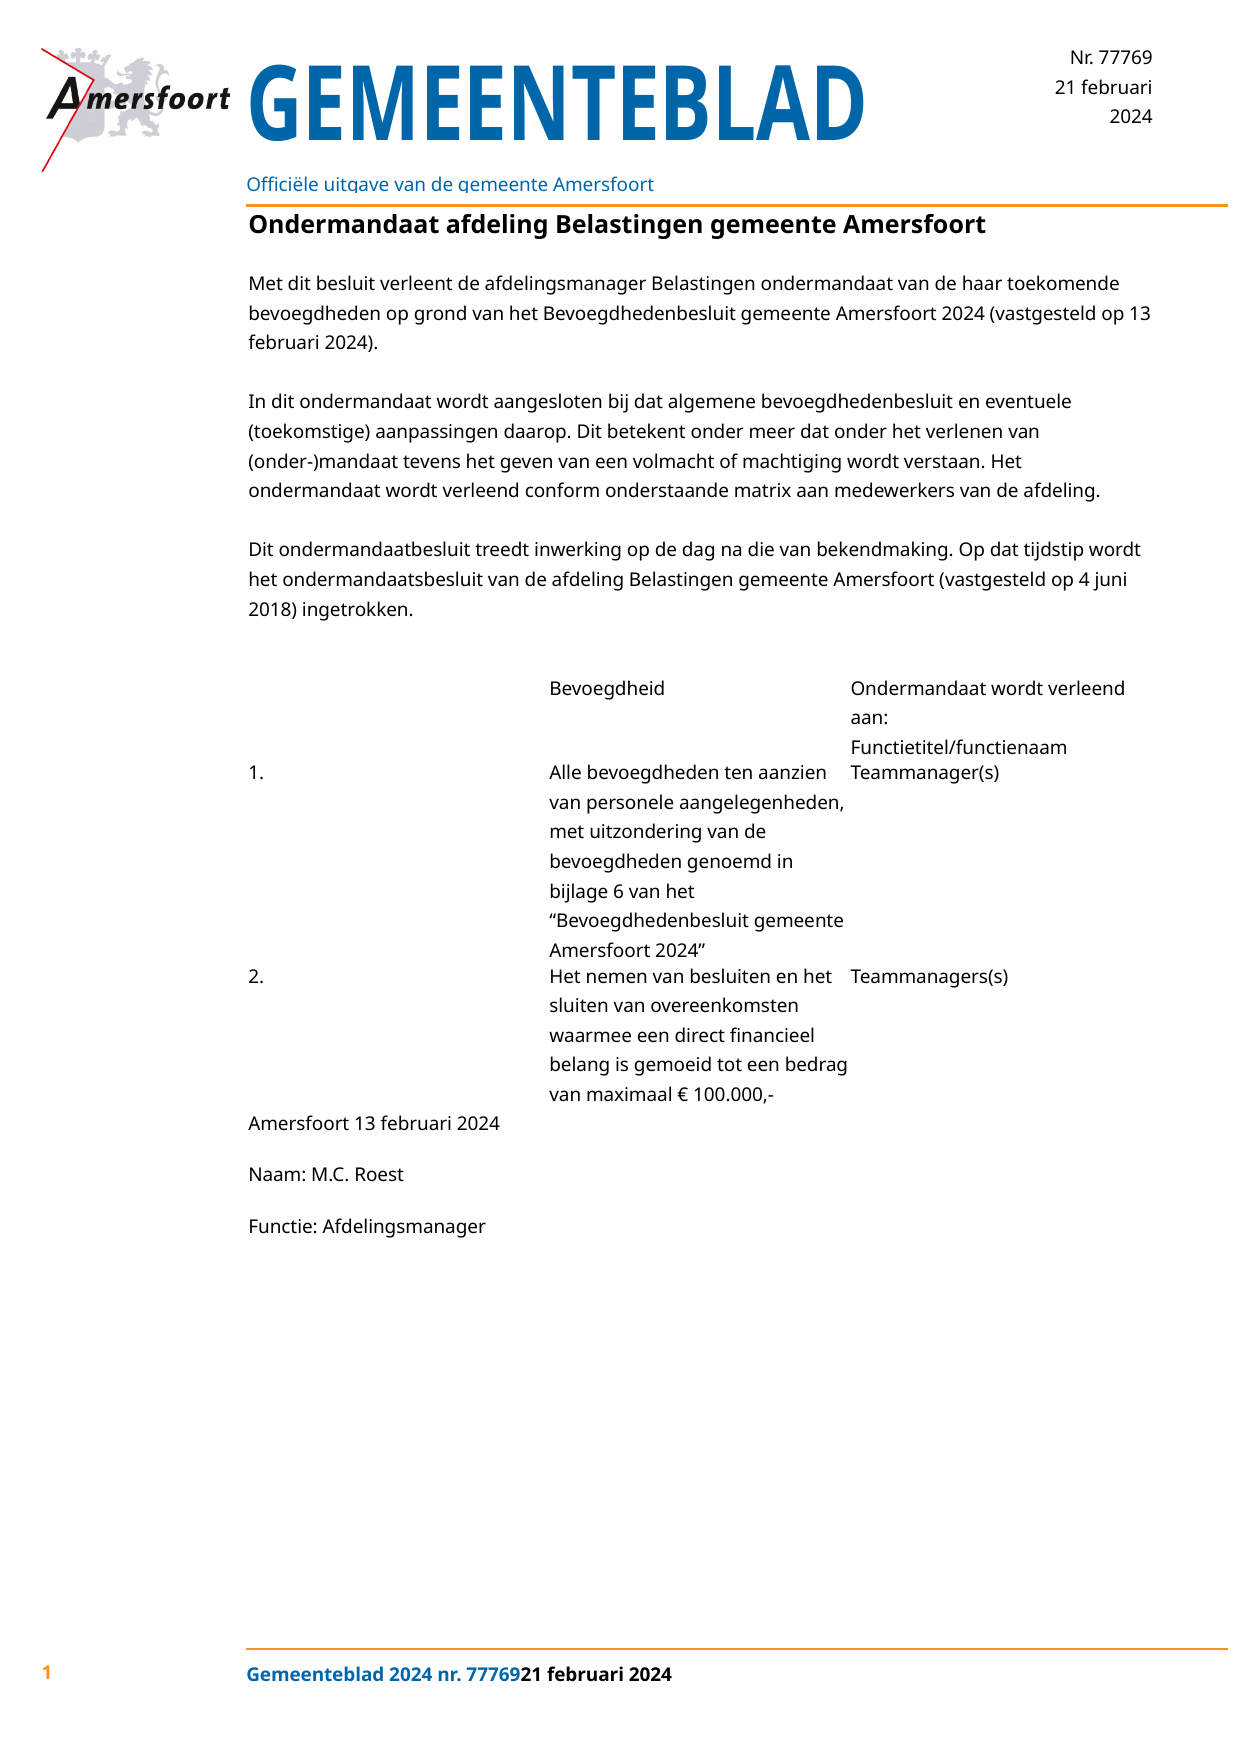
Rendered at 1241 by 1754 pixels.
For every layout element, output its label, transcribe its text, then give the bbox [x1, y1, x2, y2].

table_header Bevoegdheid [549, 675, 850, 759]
table_cell Teammanager(s) [850, 760, 1152, 963]
text In dit ondermandaat wordt aangesloten bij dat algemene bevoegdhedenbesluit en eventuele (toekomstige) aanpassingen daarop. Dit betekent onder meer dat onder het verlenen van (onder-)mandaat tevens het geven van een volmacht of machtiging wordt verstaan. Het ondermandaat wordt verleend conform onderstaande matrix aan medewerkers van de afdeling. [248, 389, 1152, 503]
text Met dit besluit verleent de afdelingsmanager Belastingen ondermandaat van de haar toekomende bevoegdheden op grond van het Bevoegdhedenbesluit gemeente Amersfoort 2024 (vastgesteld op 13 februari 2024). [248, 270, 1152, 355]
table_cell 1. [248, 760, 549, 963]
picture [41, 47, 231, 172]
text Ondermandaat afdeling Belastingen gemeente Amersfoort [248, 207, 1152, 241]
text Amersfoort 13 februari 2024 [248, 1110, 1152, 1136]
table_header Ondermandaat wordt verleend aan: Functietitel/functienaam [850, 675, 1152, 759]
table_header [248, 675, 549, 759]
table_cell 2. [248, 963, 549, 1107]
text Functie: Afdelingsmanager [248, 1213, 1152, 1239]
table_cell Het nemen van besluiten en het sluiten van overeenkomsten waarmee een direct financieel belang is gemoeid tot een bedrag van maximaal € 100.000,- [549, 963, 850, 1107]
table_cell Teammanagers(s) [850, 963, 1152, 1107]
text Dit ondermandaatbesluit treedt inwerking op de dag na die van bekendmaking. Op dat tijdstip wordt het ondermandaatsbesluit van de afdeling Belastingen gemeente Amersfoort (vastgesteld op 4 juni 2018) ingetrokken. [248, 537, 1152, 621]
text Naam: M.C. Roest [248, 1162, 1152, 1187]
table_cell Alle bevoegdheden ten aanzien van personele aangelegenheden, met uitzondering van de bevoegdheden genoemd in bijlage 6 van het “Bevoegdhedenbesluit gemeente Amersfoort 2024” [549, 760, 850, 963]
